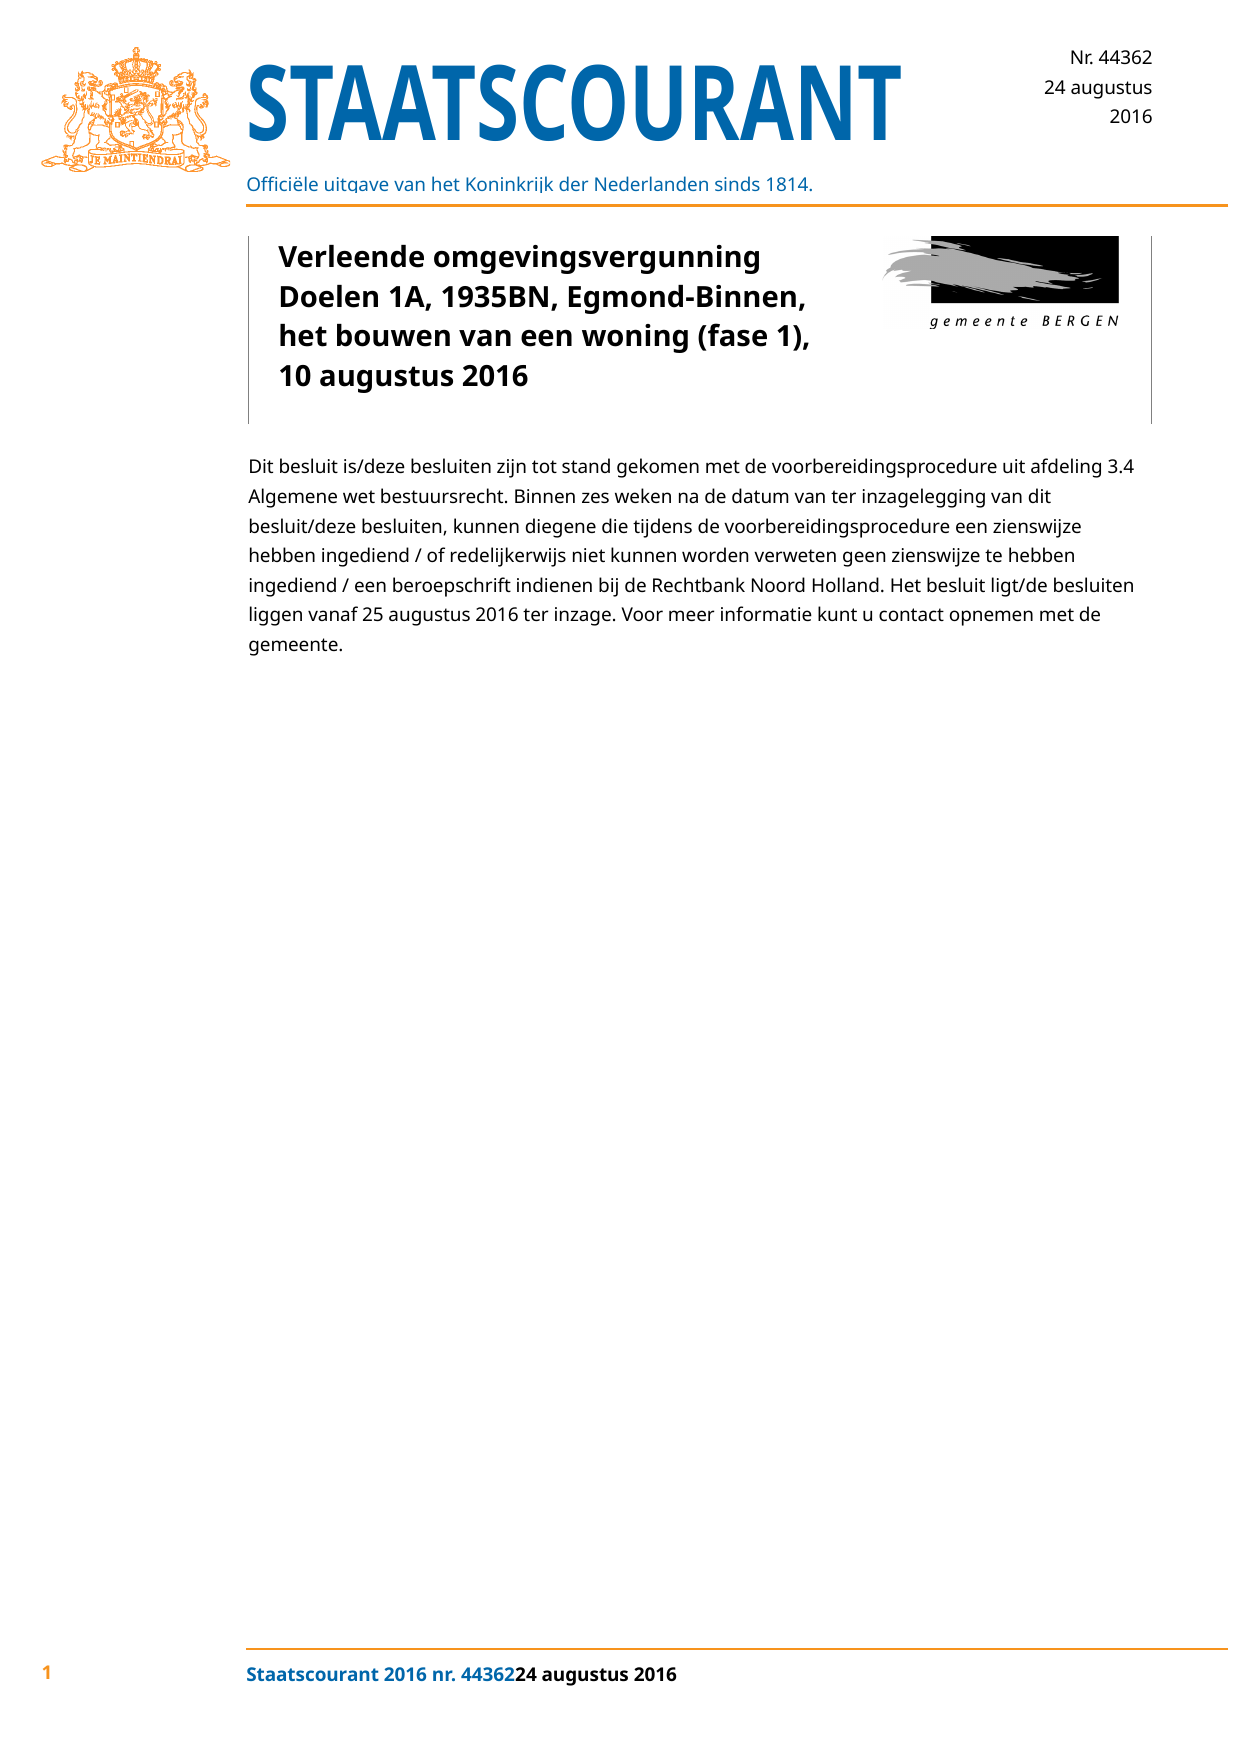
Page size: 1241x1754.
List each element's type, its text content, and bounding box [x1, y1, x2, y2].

text Dit besluit is/deze besluiten zijn tot stand gekomen met de voorbereidingsprocedure uit afdeling 3.4 Algemene wet bestuursrecht. Binnen zes weken na de datum van ter inzagelegging van dit besluit/deze besluiten, kunnen diegene die tijdens de voorbereidingsprocedure een zienswijze hebben ingediend / of redelijkerwijs niet kunnen worden verweten geen zienswijze te hebben ingediend / een beroepschrift indienen bij de Rechtbank Noord Holland. Het besluit ligt/de besluiten liggen vanaf 25 augustus 2016 ter inzage. Voor meer informatie kunt u contact opnemen met de gemeente. [248, 454, 1152, 657]
picture [41, 47, 231, 172]
table_header Verleende omgevingsvergunning Doelen 1A, 1935BN, Egmond-Binnen, het bouwen van een woning (fase 1), 10 augustus 2016 [249, 236, 850, 424]
table_header [850, 236, 1151, 424]
picture [882, 236, 1119, 329]
